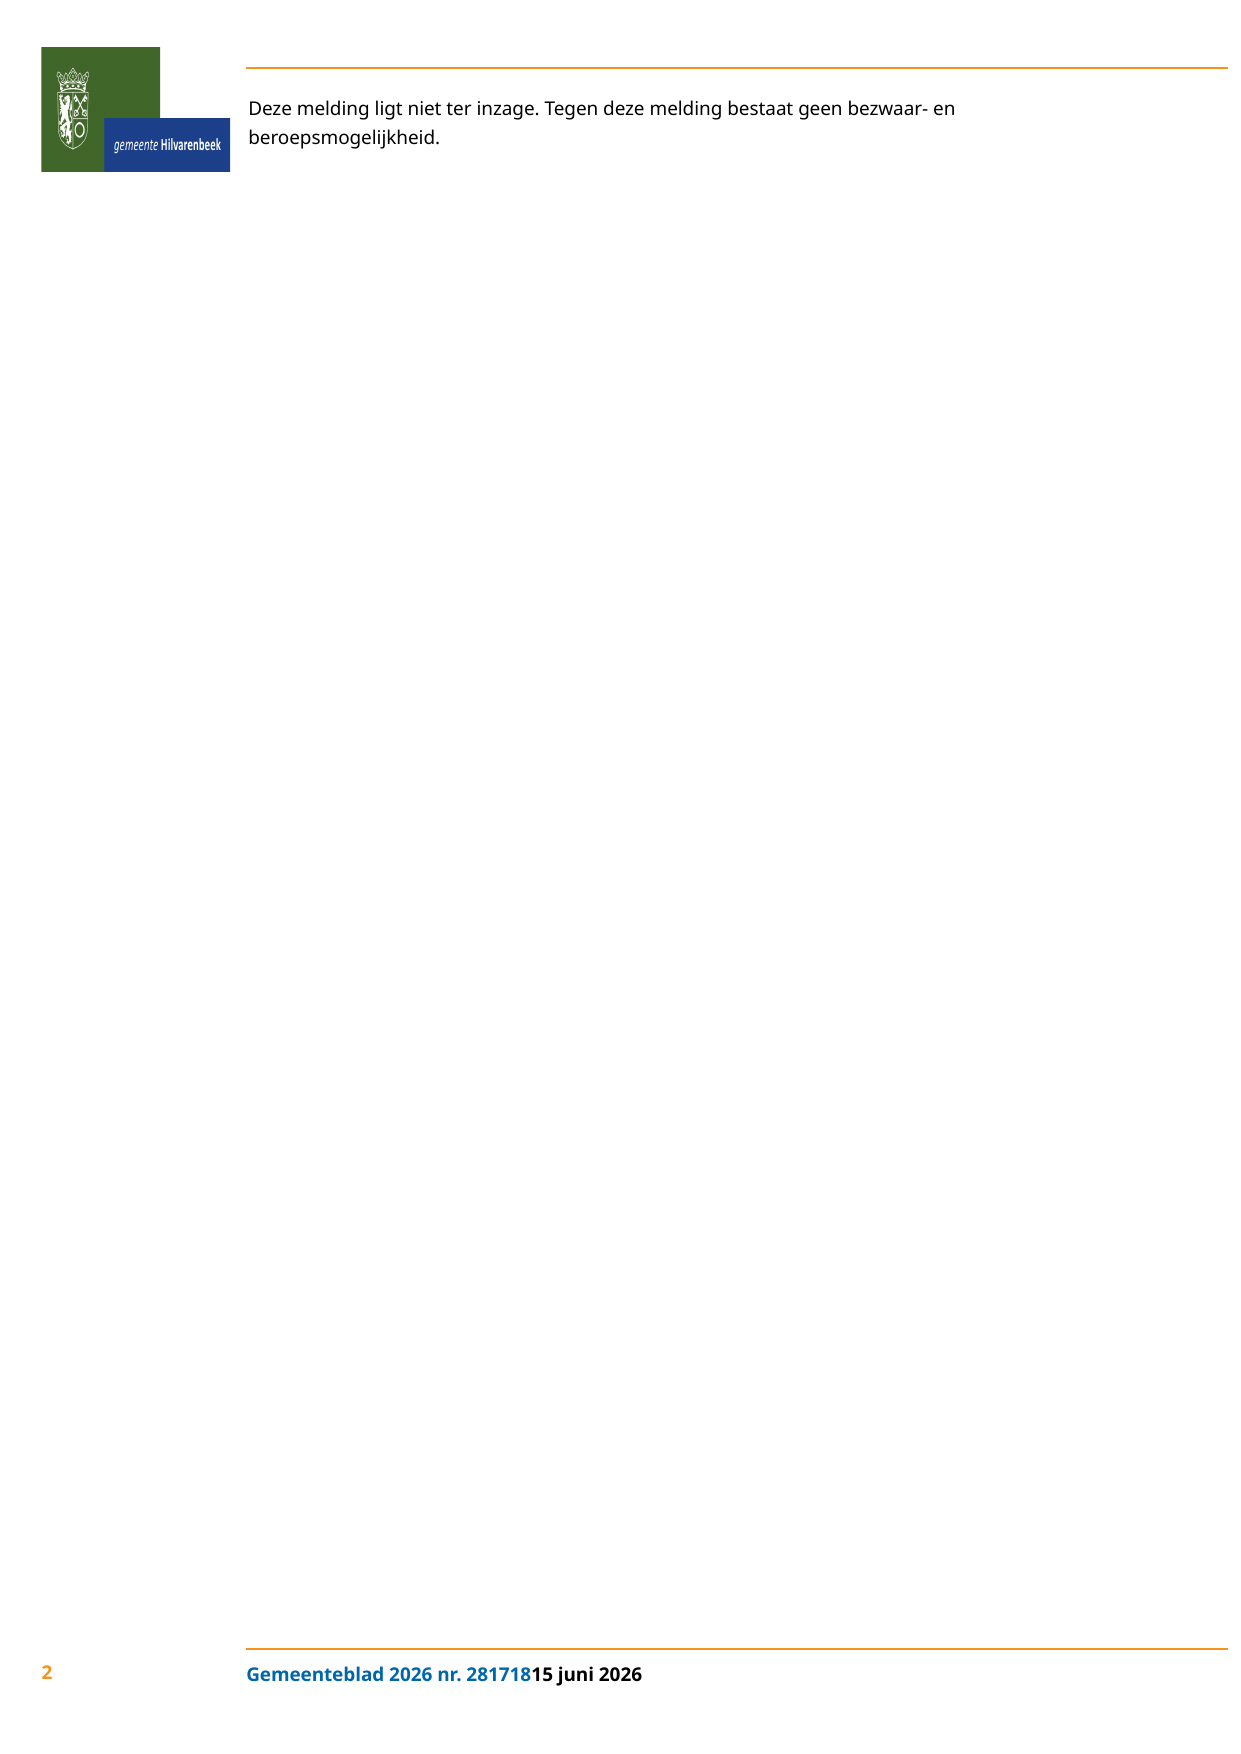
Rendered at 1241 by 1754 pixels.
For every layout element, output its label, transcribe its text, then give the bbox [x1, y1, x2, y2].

text Deze melding ligt niet ter inzage. Tegen deze melding bestaat geen bezwaar- en beroepsmogelijkheid. [248, 95, 1152, 150]
picture [41, 47, 231, 172]
